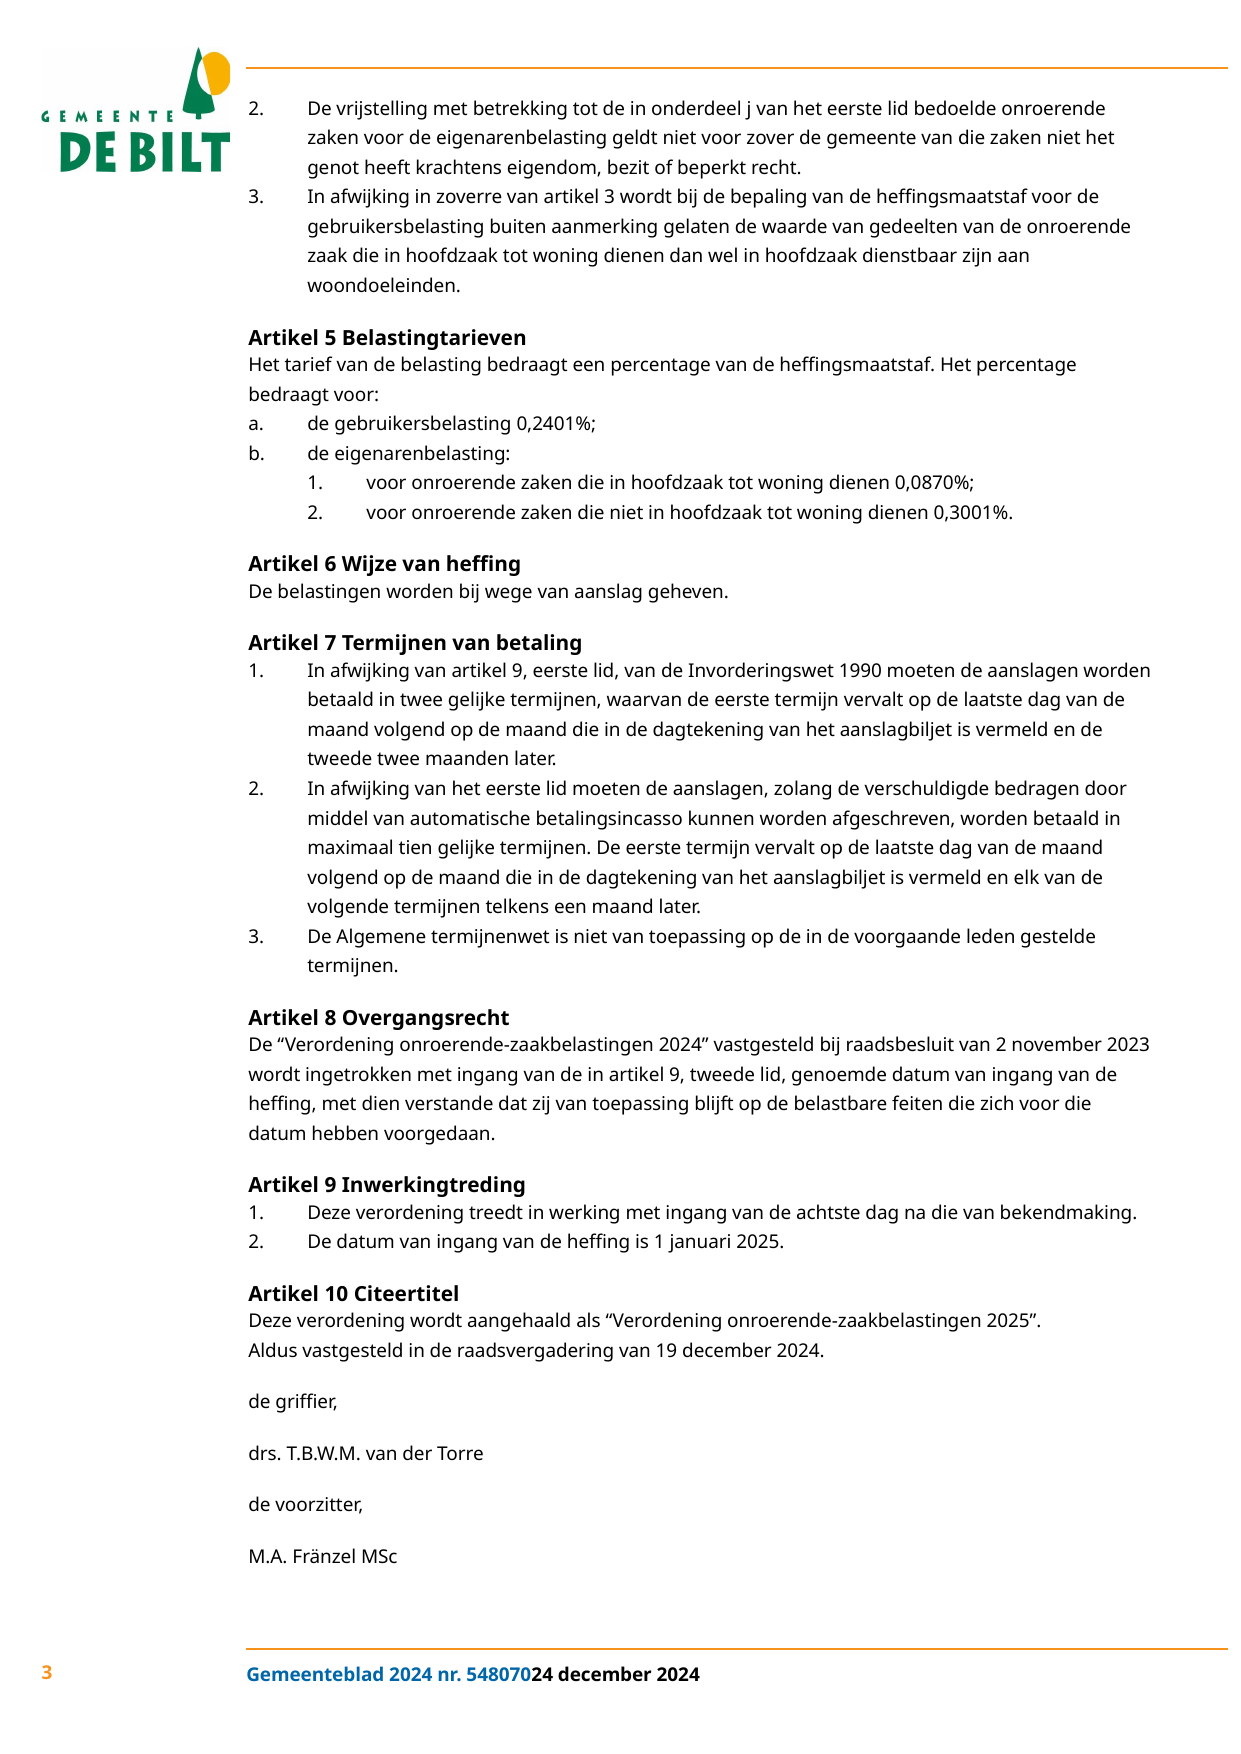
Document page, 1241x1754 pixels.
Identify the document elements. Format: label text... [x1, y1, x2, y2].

text de griffier, [248, 1388, 1152, 1414]
text Artikel 7 Termijnen van betaling [248, 628, 1152, 657]
list De Algemene termijnenwet is niet van toepassing op de in de voorgaande leden gestelde termijnen. [248, 923, 1152, 978]
list de eigenarenbelasting: [248, 440, 1152, 466]
text Artikel 10 Citeertitel [248, 1279, 1152, 1307]
text Deze verordening wordt aangehaald als “Verordening onroerende-zaakbelastingen 2025”. [248, 1307, 1152, 1333]
text Artikel 8 Overgangsrecht [248, 1003, 1152, 1031]
text Artikel 9 Inwerkingtreding [248, 1171, 1152, 1199]
picture [41, 47, 231, 172]
text drs. T.B.W.M. van der Torre [248, 1440, 1152, 1466]
text Aldus vastgesteld in de raadsvergadering van 19 december 2024. [248, 1337, 1152, 1363]
text M.A. Fränzel MSc [248, 1543, 1152, 1569]
list In afwijking in zoverre van artikel 3 wordt bij de bepaling van de heffingsmaatstaf voor de gebruikersbelasting buiten aanmerking gelaten de waarde van gedeelten van de onroerende zaak die in hoofdzaak tot woning dienen dan wel in hoofdzaak dienstbaar zijn aan woondoeleinden. [248, 183, 1152, 298]
text Artikel 6 Wijze van heffing [248, 549, 1152, 578]
list Deze verordening treedt in werking met ingang van de achtste dag na die van bekendmaking. [248, 1199, 1152, 1225]
list voor onroerende zaken die in hoofdzaak tot woning dienen 0,0870%; [307, 469, 1152, 495]
text De “Verordening onroerende-zaakbelastingen 2024” vastgesteld bij raadsbesluit van 2 november 2023 wordt ingetrokken met ingang van de in artikel 9, tweede lid, genoemde datum van ingang van de heffing, met dien verstande dat zij van toepassing blijft op de belastbare feiten die zich voor die datum hebben voorgedaan. [248, 1031, 1152, 1146]
list In afwijking van artikel 9, eerste lid, van de Invorderingswet 1990 moeten de aanslagen worden betaald in twee gelijke termijnen, waarvan de eerste termijn vervalt op de laatste dag van de maand volgend op de maand die in de dagtekening van het aanslagbiljet is vermeld en de tweede twee maanden later. [248, 657, 1152, 771]
list In afwijking van het eerste lid moeten de aanslagen, zolang de verschuldigde bedragen door middel van automatische betalingsincasso kunnen worden afgeschreven, worden betaald in maximaal tien gelijke termijnen. De eerste termijn vervalt op de laatste dag van de maand volgend op de maand die in de dagtekening van het aanslagbiljet is vermeld en elk van de volgende termijnen telkens een maand later. [248, 775, 1152, 919]
list de gebruikersbelasting 0,2401%; [248, 410, 1152, 436]
text de voorzitter, [248, 1491, 1152, 1517]
list De datum van ingang van de heffing is 1 januari 2025. [248, 1229, 1152, 1254]
text Het tarief van de belasting bedraagt een percentage van de heffingsmaatstaf. Het percentage bedraagt voor: [248, 351, 1152, 406]
text Artikel 5 Belastingtarieven [248, 323, 1152, 351]
list De vrijstelling met betrekking tot de in onderdeel j van het eerste lid bedoelde onroerende zaken voor de eigenarenbelasting geldt niet voor zover de gemeente van die zaken niet het genot heeft krachtens eigendom, bezit of beperkt recht. [248, 95, 1152, 180]
text De belastingen worden bij wege van aanslag geheven. [248, 578, 1152, 604]
list voor onroerende zaken die niet in hoofdzaak tot woning dienen 0,3001%. [307, 499, 1152, 525]
